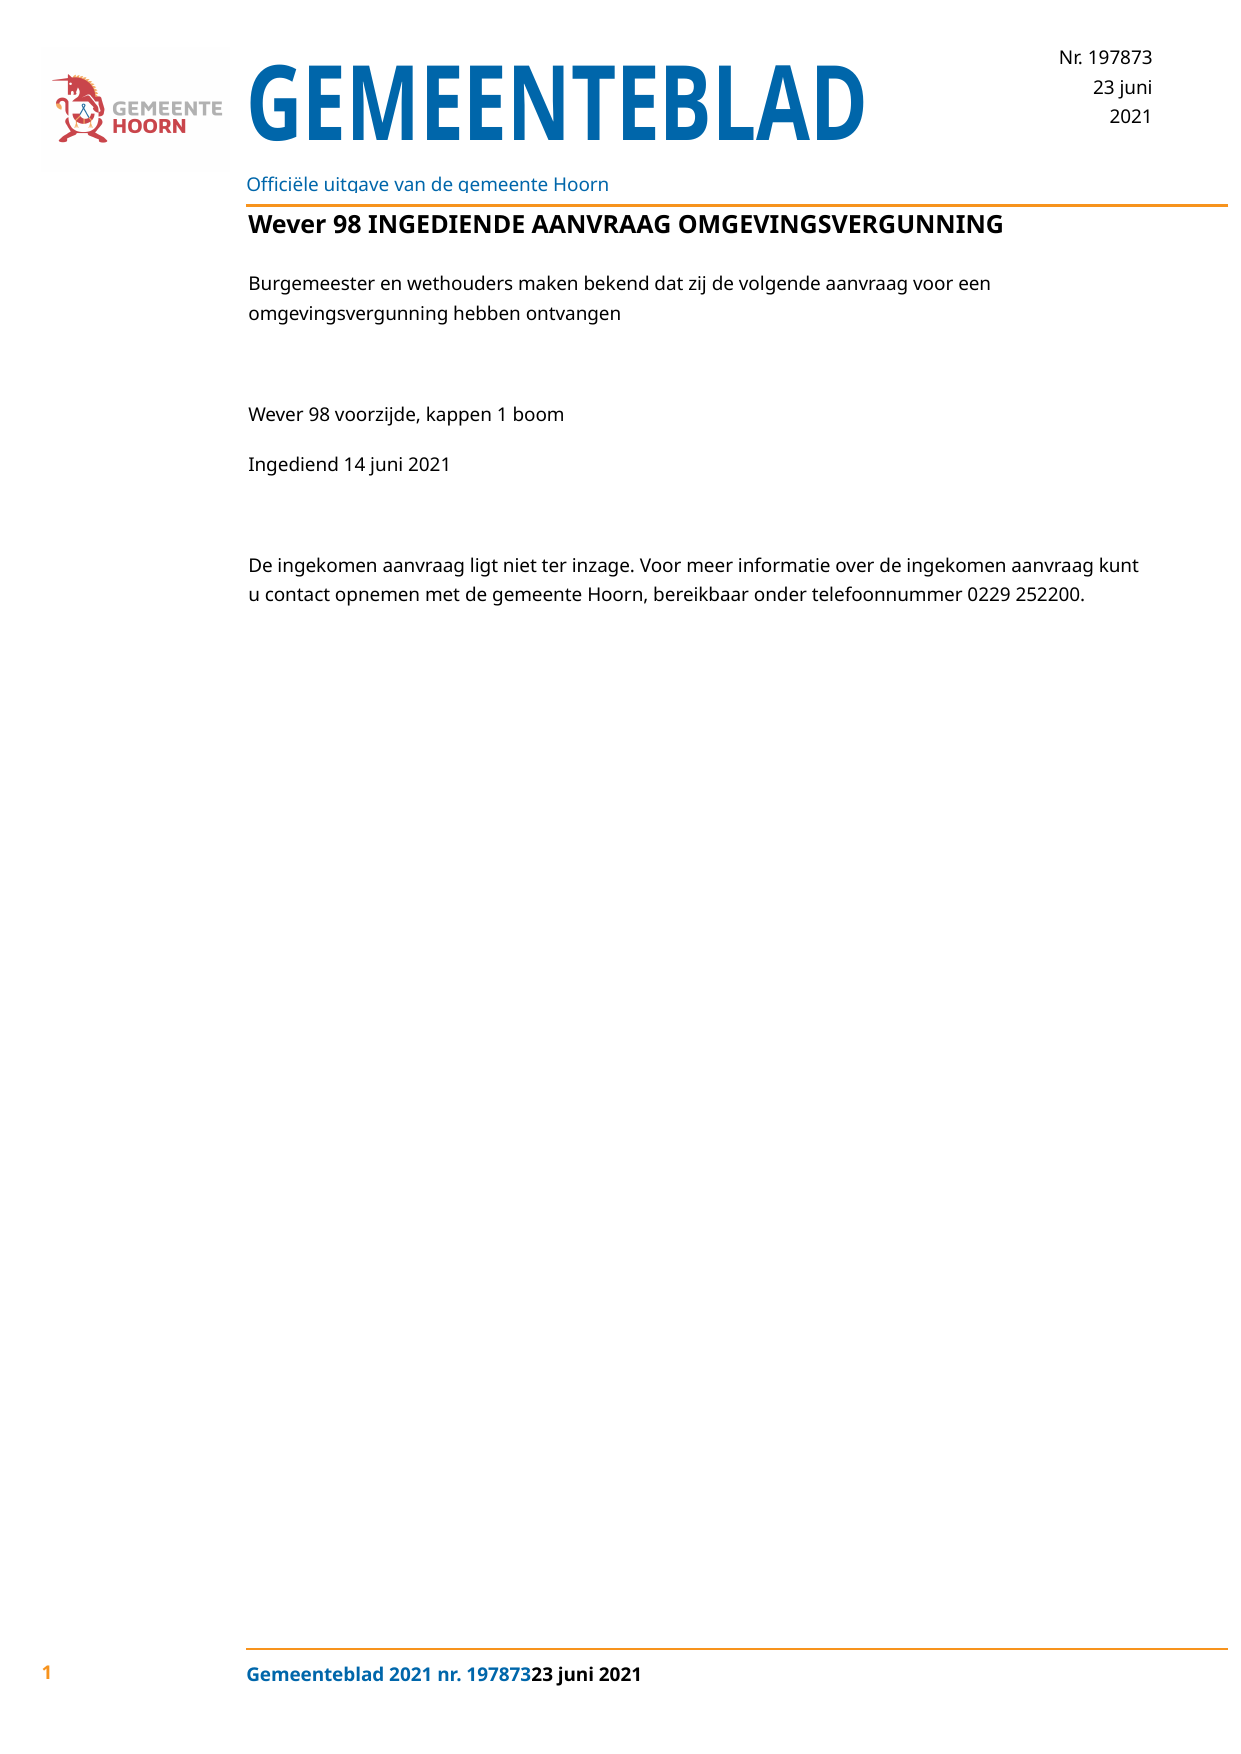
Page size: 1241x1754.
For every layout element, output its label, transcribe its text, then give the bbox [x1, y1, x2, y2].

text Wever 98 INGEDIENDE AANVRAAG OMGEVINGSVERGUNNING [248, 207, 1152, 241]
text Wever 98 voorzijde, kappen 1 boom [248, 401, 1152, 426]
text Burgemeester en wethouders maken bekend dat zij de volgende aanvraag voor een omgevingsvergunning hebben ontvangen [248, 270, 1152, 326]
text Ingediend 14 juni 2021 [248, 451, 1152, 477]
text De ingekomen aanvraag ligt niet ter inzage. Voor meer informatie over de ingekomen aanvraag kunt u contact opnemen met de gemeente Hoorn, bereikbaar onder telefoonnummer 0229 252200. [248, 552, 1152, 607]
picture [41, 47, 231, 172]
